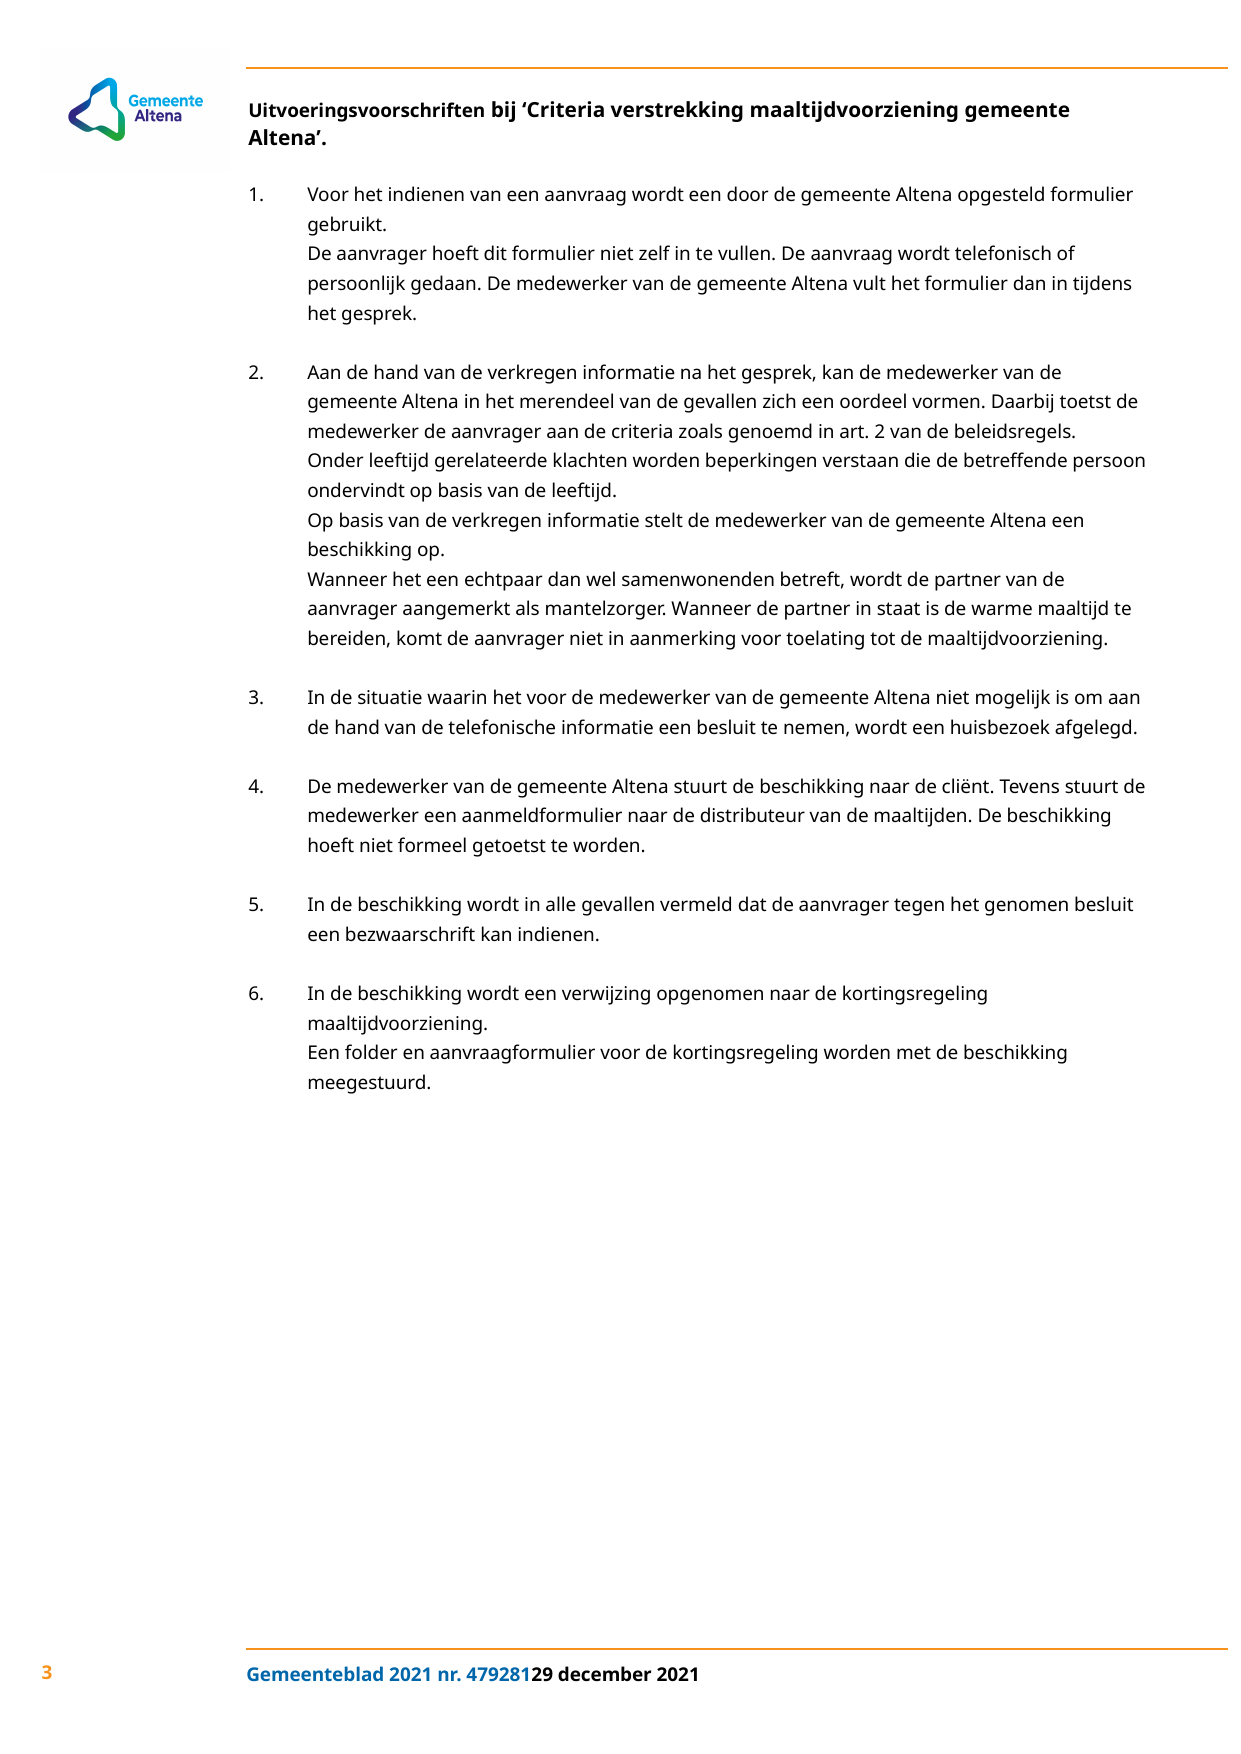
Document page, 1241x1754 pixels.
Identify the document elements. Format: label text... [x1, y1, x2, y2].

picture [41, 47, 231, 172]
text Uitvoeringsvoorschriften bij ‘Criteria verstrekking maaltijdvoorziening gemeente Altena’. [248, 95, 1152, 152]
list In de beschikking wordt een verwijzing opgenomen naar de kortingsregeling maaltijdvoorziening. [248, 980, 1152, 1035]
list Voor het indienen van een aanvraag wordt een door de gemeente Altena opgesteld formulier gebruikt. [248, 181, 1152, 237]
list Een folder en aanvraagformulier voor de kortingsregeling worden met de beschikking meegestuurd. [248, 1039, 1152, 1094]
list Op basis van de verkregen informatie stelt de medewerker van de gemeente Altena een beschikking op. [248, 507, 1152, 562]
list De aanvrager hoeft dit formulier niet zelf in te vullen. De aanvraag wordt telefonisch of persoonlijk gedaan. De medewerker van de gemeente Altena vult het formulier dan in tijdens het gesprek. [248, 241, 1152, 325]
list In de beschikking wordt in alle gevallen vermeld dat de aanvrager tegen het genomen besluit een bezwaarschrift kan indienen. [248, 891, 1152, 947]
list In de situatie waarin het voor de medewerker van de gemeente Altena niet mogelijk is om aan de hand van de telefonische informatie een besluit te nemen, wordt een huisbezoek afgelegd. [248, 684, 1152, 739]
list Onder leeftijd gerelateerde klachten worden beperkingen verstaan die de betreffende persoon ondervindt op basis van de leeftijd. [248, 448, 1152, 503]
list De medewerker van de gemeente Altena stuurt de beschikking naar de cliënt. Tevens stuurt de medewerker een aanmeldformulier naar de distributeur van de maaltijden. De beschikking hoeft niet formeel getoetst te worden. [248, 773, 1152, 858]
list Aan de hand van de verkregen informatie na het gesprek, kan de medewerker van de gemeente Altena in het merendeel van de gevallen zich een oordeel vormen. Daarbij toetst de medewerker de aanvrager aan de criteria zoals genoemd in art. 2 van de beleidsregels. [248, 359, 1152, 444]
list Wanneer het een echtpaar dan wel samenwonenden betreft, wordt de partner van de aanvrager aangemerkt als mantelzorger. Wanneer de partner in staat is de warme maaltijd te bereiden, komt de aanvrager niet in aanmerking voor toelating tot de maaltijdvoorziening. [248, 566, 1152, 651]
